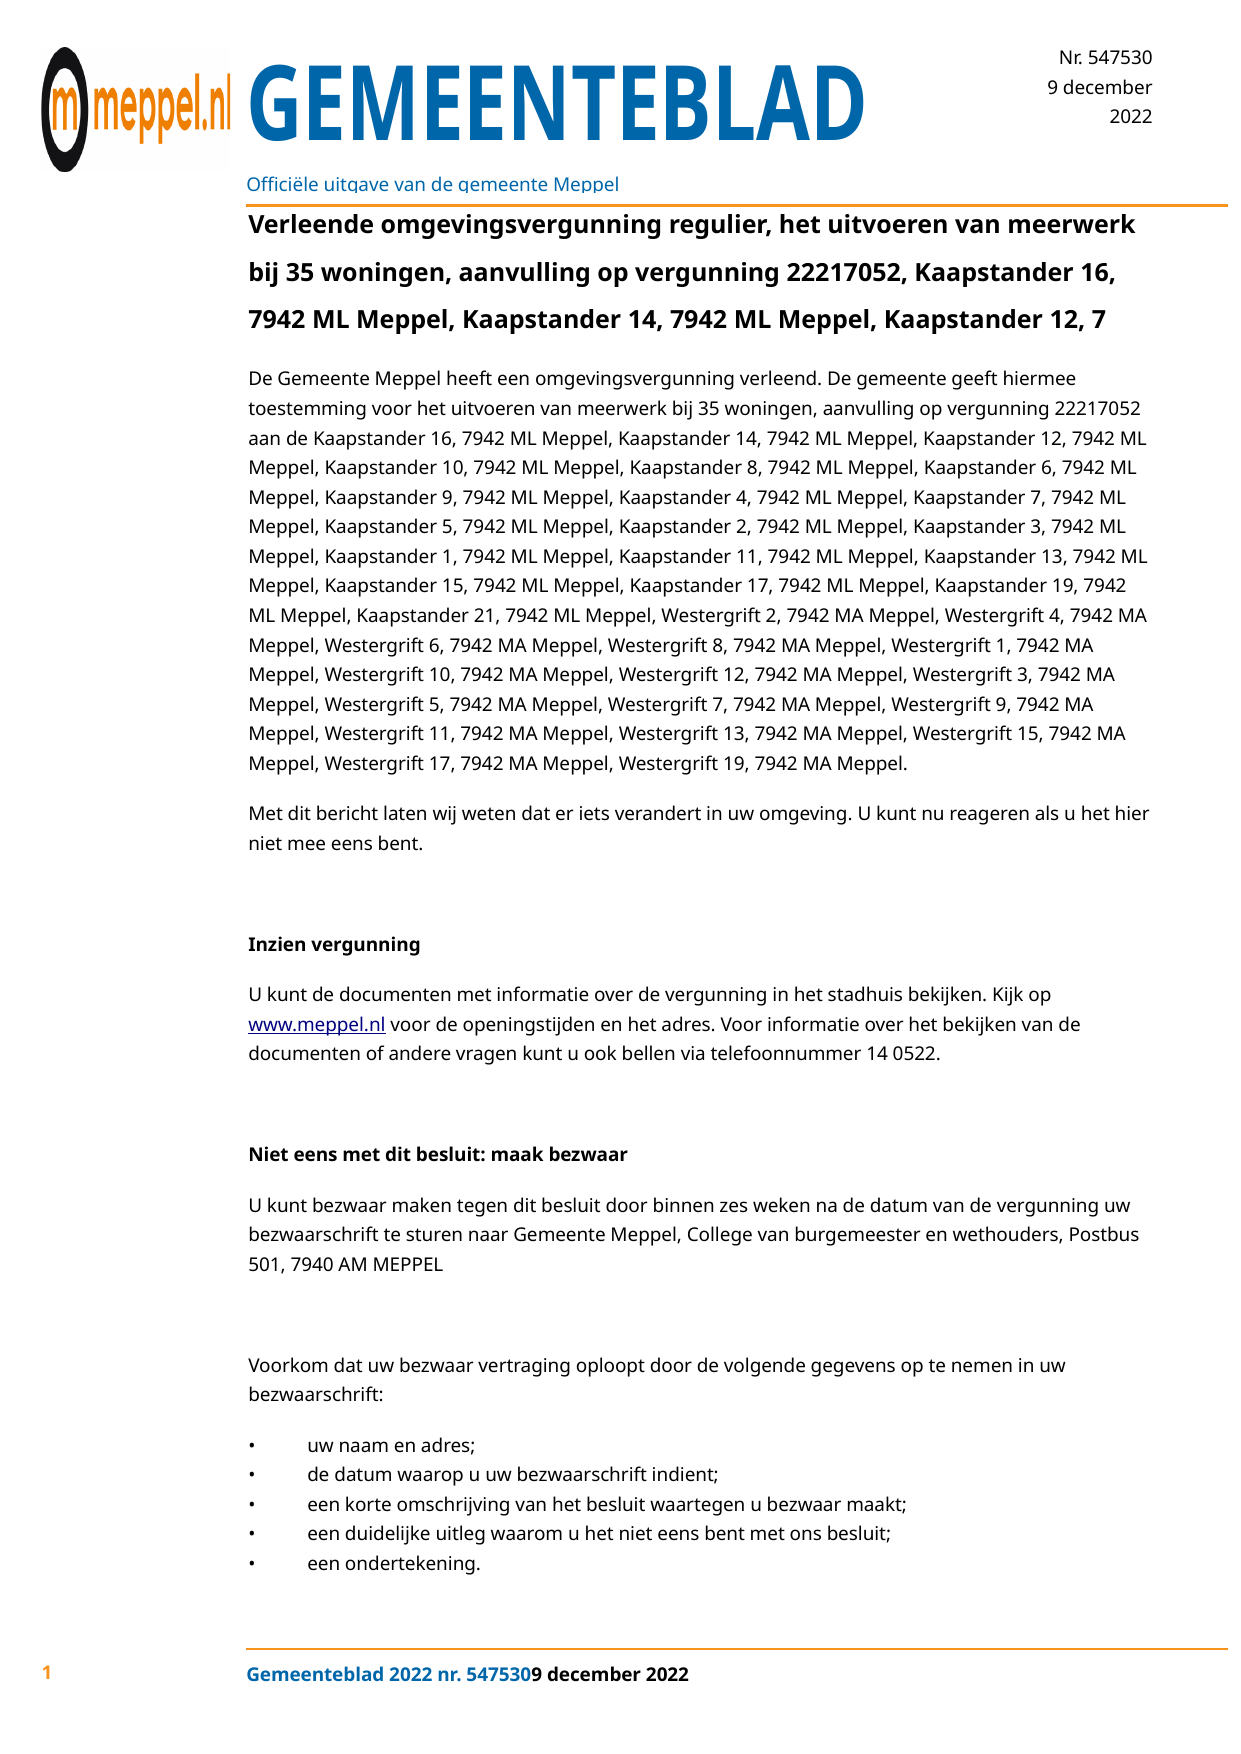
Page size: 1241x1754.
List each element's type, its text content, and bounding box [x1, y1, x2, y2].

text De Gemeente Meppel heeft een omgevingsvergunning verleend. De gemeente geeft hiermee toestemming voor het uitvoeren van meerwerk bij 35 woningen, aanvulling op vergunning 22217052 aan de Kaapstander 16, 7942 ML Meppel, Kaapstander 14, 7942 ML Meppel, Kaapstander 12, 7942 ML Meppel, Kaapstander 10, 7942 ML Meppel, Kaapstander 8, 7942 ML Meppel, Kaapstander 6, 7942 ML Meppel, Kaapstander 9, 7942 ML Meppel, Kaapstander 4, 7942 ML Meppel, Kaapstander 7, 7942 ML Meppel, Kaapstander 5, 7942 ML Meppel, Kaapstander 2, 7942 ML Meppel, Kaapstander 3, 7942 ML Meppel, Kaapstander 1, 7942 ML Meppel, Kaapstander 11, 7942 ML Meppel, Kaapstander 13, 7942 ML Meppel, Kaapstander 15, 7942 ML Meppel, Kaapstander 17, 7942 ML Meppel, Kaapstander 19, 7942 ML Meppel, Kaapstander 21, 7942 ML Meppel, Westergrift 2, 7942 MA Meppel, Westergrift 4, 7942 MA Meppel, Westergrift 6, 7942 MA Meppel, Westergrift 8, 7942 MA Meppel, Westergrift 1, 7942 MA Meppel, Westergrift 10, 7942 MA Meppel, Westergrift 12, 7942 MA Meppel, Westergrift 3, 7942 MA Meppel, Westergrift 5, 7942 MA Meppel, Westergrift 7, 7942 MA Meppel, Westergrift 9, 7942 MA Meppel, Westergrift 11, 7942 MA Meppel, Westergrift 13, 7942 MA Meppel, Westergrift 15, 7942 MA Meppel, Westergrift 17, 7942 MA Meppel, Westergrift 19, 7942 MA Meppel. [248, 366, 1152, 776]
text Met dit bericht laten wij weten dat er iets verandert in uw omgeving. U kunt nu reageren als u het hier niet mee eens bent. [248, 801, 1152, 856]
list uw naam en adres; [248, 1432, 1152, 1457]
text Verleende omgevingsvergunning regulier, het uitvoeren van meerwerk bij 35 woningen, aanvulling op vergunning 22217052, Kaapstander 16, 7942 ML Meppel, Kaapstander 14, 7942 ML Meppel, Kaapstander 12, 7 [248, 207, 1152, 336]
text Niet eens met dit besluit: maak bezwaar [248, 1141, 1152, 1167]
list een korte omschrijving van het besluit waartegen u bezwaar maakt; [248, 1491, 1152, 1517]
text U kunt de documenten met informatie over de vergunning in het stadhuis bekijken. Kijk op www.meppel.nl voor de openingstijden en het adres. Voor informatie over het bekijken van de documenten of andere vragen kunt u ook bellen via telefoonnummer 14 0522. [248, 981, 1152, 1066]
list een ondertekening. [248, 1550, 1152, 1576]
text U kunt bezwaar maken tegen dit besluit door binnen zes weken na de datum van de vergunning uw bezwaarschrift te sturen naar Gemeente Meppel, College van burgemeester en wethouders, Postbus 501, 7940 AM MEPPEL [248, 1192, 1152, 1277]
text Voorkom dat uw bezwaar vertraging oploopt door de volgende gegevens op te nemen in uw bezwaarschrift: [248, 1352, 1152, 1407]
picture [41, 47, 231, 172]
list de datum waarop u uw bezwaarschrift indient; [248, 1461, 1152, 1487]
text Inzien vergunning [248, 931, 1152, 957]
list een duidelijke uitleg waarom u het niet eens bent met ons besluit; [248, 1521, 1152, 1546]
